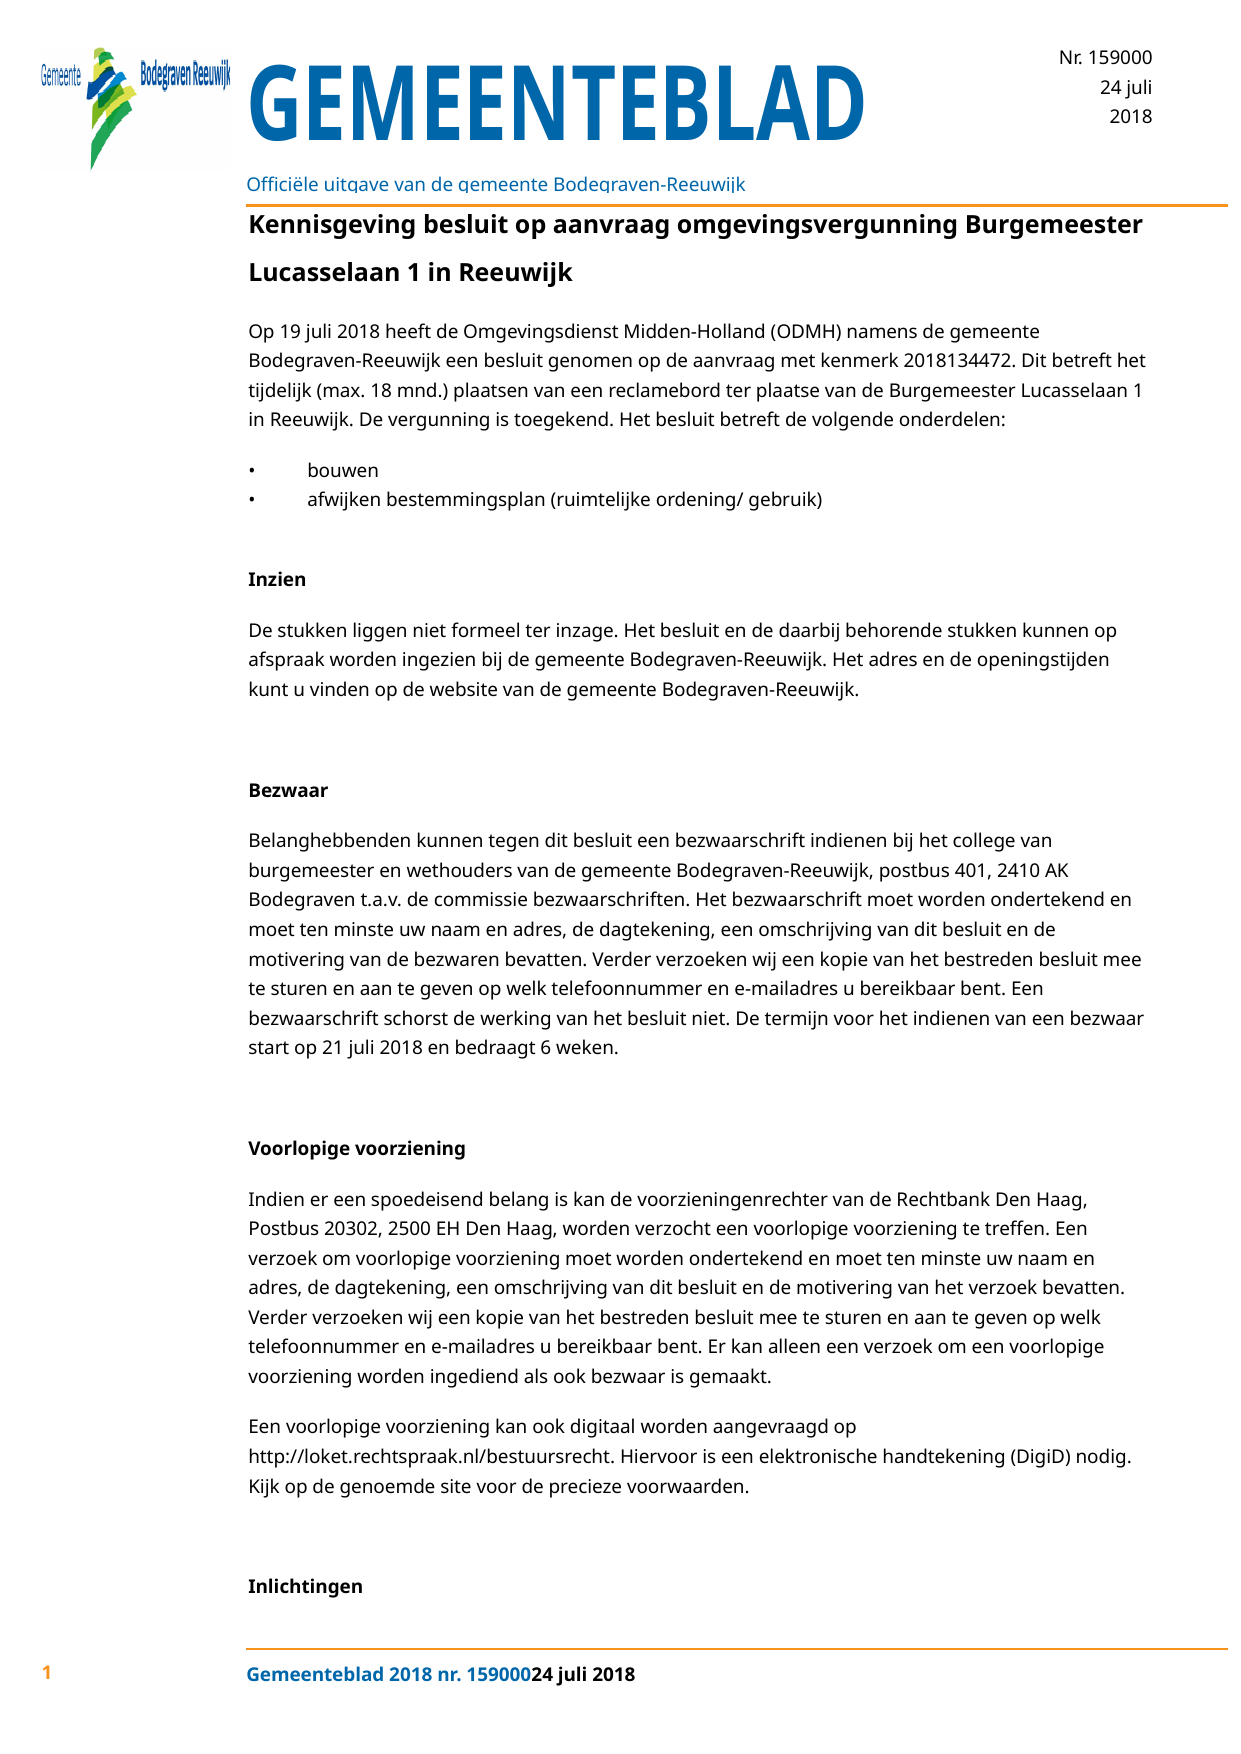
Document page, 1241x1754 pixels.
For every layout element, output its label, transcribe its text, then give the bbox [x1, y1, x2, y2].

text Op 19 juli 2018 heeft de Omgevingsdienst Midden-Holland (ODMH) namens de gemeente Bodegraven-Reeuwijk een besluit genomen op de aanvraag met kenmerk 2018134472. Dit betreft het tijdelijk (max. 18 mnd.) plaatsen van een reclamebord ter plaatse van de Burgemeester Lucasselaan 1 in Reeuwijk. De vergunning is toegekend. Het besluit betreft de volgende onderdelen: [248, 318, 1152, 432]
picture [41, 47, 231, 172]
text Een voorlopige voorziening kan ook digitaal worden aangevraagd op http://loket.rechtspraak.nl/bestuursrecht. Hiervoor is een elektronische handtekening (DigiD) nodig. Kijk op de genoemde site voor de precieze voorwaarden. [248, 1414, 1152, 1499]
text Bezwaar [248, 777, 1152, 803]
list bouwen [248, 457, 1152, 483]
text Inlichtingen [248, 1574, 1152, 1599]
text Belanghebbenden kunnen tegen dit besluit een bezwaarschrift indienen bij het college van burgemeester en wethouders van de gemeente Bodegraven-Reeuwijk, postbus 401, 2410 AK Bodegraven t.a.v. de commissie bezwaarschriften. Het bezwaarschrift moet worden ondertekend en moet ten minste uw naam en adres, de dagtekening, een omschrijving van dit besluit en de motivering van de bezwaren bevatten. Verder verzoeken wij een kopie van het bestreden besluit mee te sturen en aan te geven op welk telefoonnummer en e-mailadres u bereikbaar bent. Een bezwaarschrift schorst de werking van het besluit niet. De termijn voor het indienen van een bezwaar start op 21 juli 2018 en bedraagt 6 weken. [248, 827, 1152, 1060]
list afwijken bestemmingsplan (ruimtelijke ordening/ gebruik) [248, 487, 1152, 512]
text De stukken liggen niet formeel ter inzage. Het besluit en de daarbij behorende stukken kunnen op afspraak worden ingezien bij de gemeente Bodegraven-Reeuwijk. Het adres en de openingstijden kunt u vinden op de website van de gemeente Bodegraven-Reeuwijk. [248, 617, 1152, 702]
text Inzien [248, 567, 1152, 592]
text Voorlopige voorziening [248, 1135, 1152, 1161]
text Indien er een spoedeisend belang is kan de voorzieningenrechter van de Rechtbank Den Haag, Postbus 20302, 2500 EH Den Haag, worden verzocht een voorlopige voorziening te treffen. Een verzoek om voorlopige voorziening moet worden ondertekend en moet ten minste uw naam en adres, de dagtekening, een omschrijving van dit besluit en de motivering van het verzoek bevatten. Verder verzoeken wij een kopie van het bestreden besluit mee te sturen en aan te geven op welk telefoonnummer en e-mailadres u bereikbaar bent. Er kan alleen een verzoek om een voorlopige voorziening worden ingediend als ook bezwaar is gemaakt. [248, 1186, 1152, 1389]
text Kennisgeving besluit op aanvraag omgevingsvergunning Burgemeester Lucasselaan 1 in Reeuwijk [248, 207, 1152, 288]
